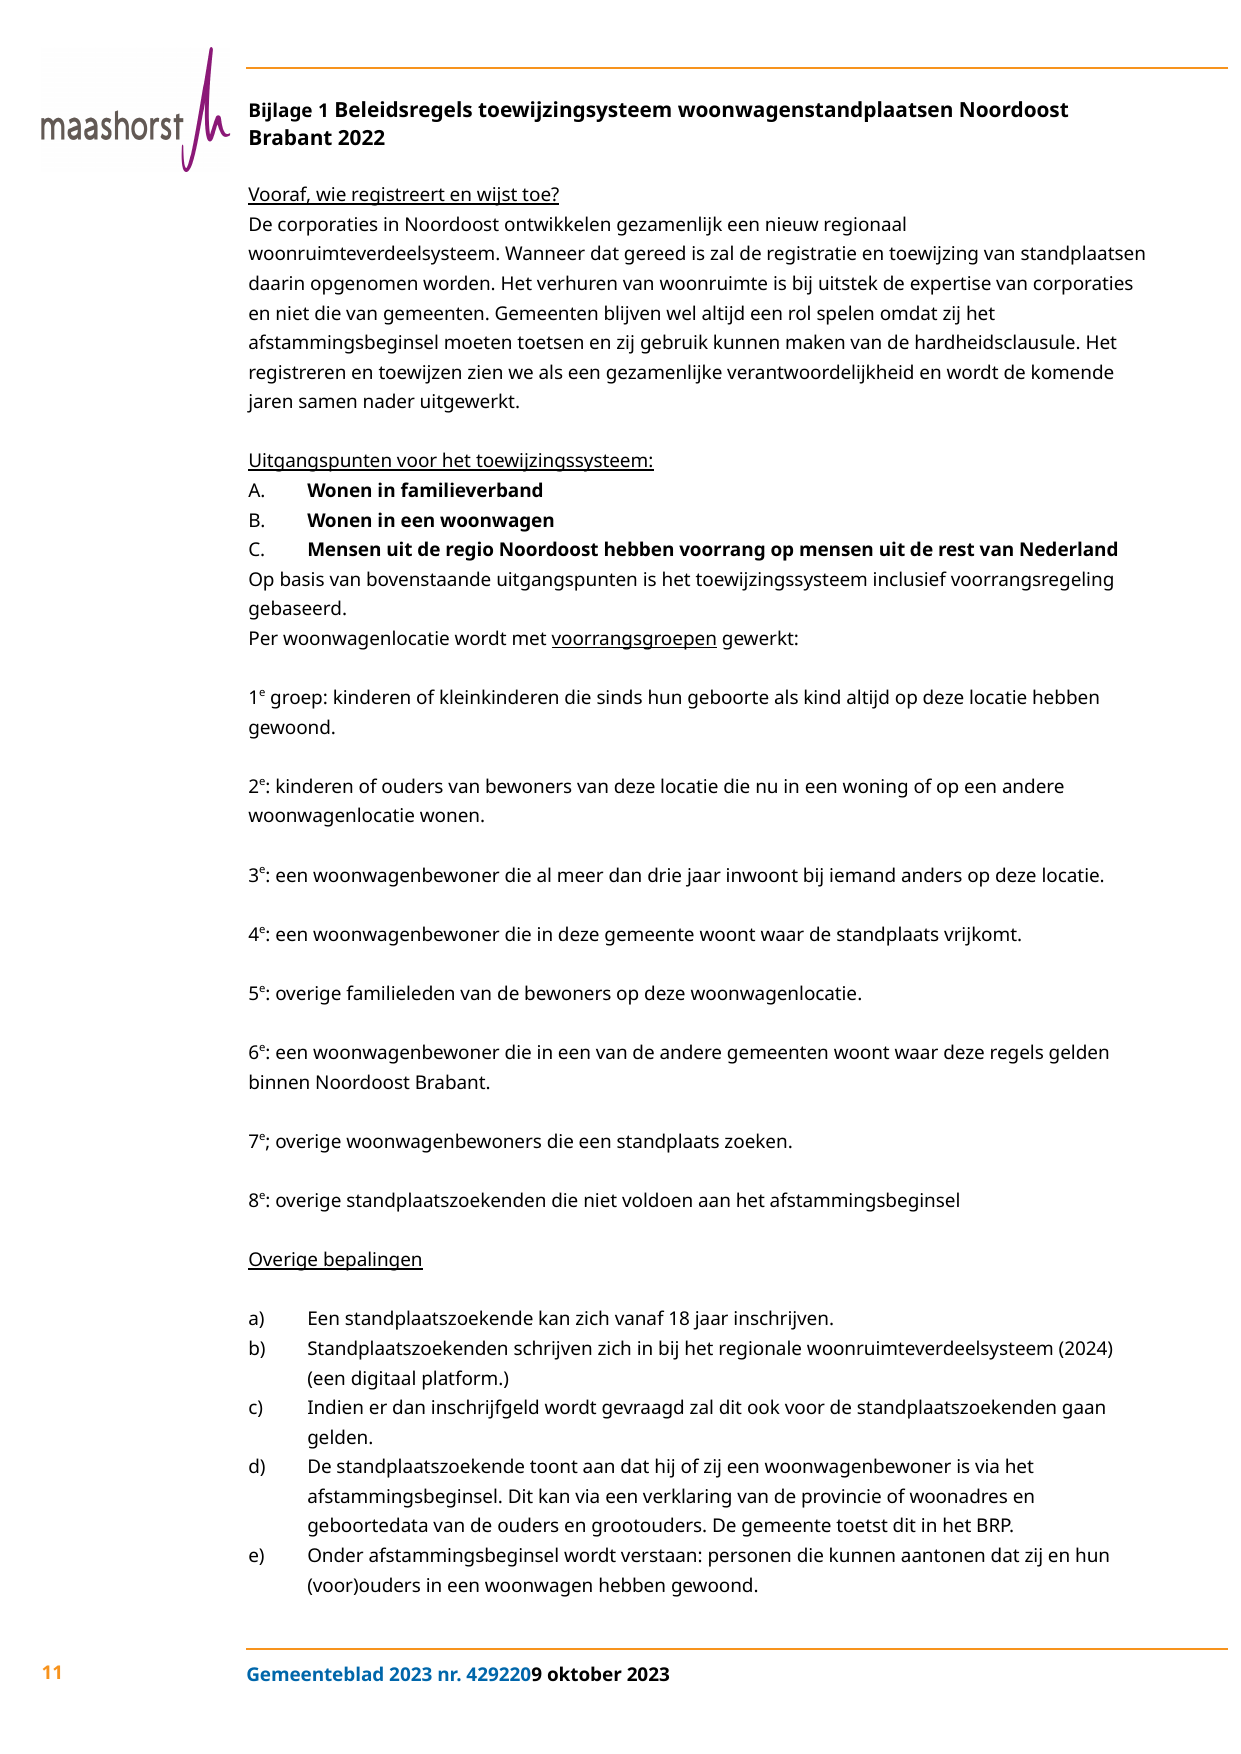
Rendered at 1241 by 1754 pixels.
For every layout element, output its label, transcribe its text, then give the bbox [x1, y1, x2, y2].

text 2e: kinderen of ouders van bewoners van deze locatie die nu in een woning of op een andere woonwagenlocatie wonen. [248, 773, 1152, 828]
text 1e groep: kinderen of kleinkinderen die sinds hun geboorte als kind altijd op deze locatie hebben gewoond. [248, 684, 1152, 739]
text 6e: een woonwagenbewoner die in een van de andere gemeenten woont waar deze regels gelden binnen Noordoost Brabant. [248, 1039, 1152, 1094]
text Uitgangspunten voor het toewijzingssysteem: [248, 448, 1152, 473]
text Op basis van bovenstaande uitgangspunten is het toewijzingssysteem inclusief voorrangsregeling gebaseerd. [248, 566, 1152, 621]
list Wonen in familieverband [248, 477, 1152, 503]
list Wonen in een woonwagen [248, 507, 1152, 532]
list Een standplaatszoekende kan zich vanaf 18 jaar inschrijven. [248, 1306, 1152, 1331]
list Mensen uit de regio Noordoost hebben voorrang op mensen uit de rest van Nederland [248, 536, 1152, 562]
text Bijlage 1 Beleidsregels toewijzingsysteem woonwagenstandplaatsen Noordoost Brabant 2022 [248, 95, 1152, 152]
list Standplaatszoekenden schrijven zich in bij het regionale woonruimteverdeelsysteem (2024) (een digitaal platform.) [248, 1335, 1152, 1390]
list Onder afstammingsbeginsel wordt verstaan: personen die kunnen aantonen dat zij en hun (voor)ouders in een woonwagen hebben gewoond. [248, 1542, 1152, 1597]
list De standplaatszoekende toont aan dat hij of zij een woonwagenbewoner is via het afstammingsbeginsel. Dit kan via een verklaring van de provincie of woonadres en geboortedata van de ouders en grootouders. De gemeente toetst dit in het BRP. [248, 1453, 1152, 1538]
text Overige bepalingen [248, 1246, 1152, 1272]
text 5e: overige familieleden van de bewoners op deze woonwagenlocatie. [248, 980, 1152, 1006]
text Per woonwagenlocatie wordt met voorrangsgroepen gewerkt: [248, 625, 1152, 651]
text 3e: een woonwagenbewoner die al meer dan drie jaar inwoont bij iemand anders op deze locatie. [248, 862, 1152, 887]
text 4e: een woonwagenbewoner die in deze gemeente woont waar de standplaats vrijkomt. [248, 921, 1152, 947]
text 7e; overige woonwagenbewoners die een standplaats zoeken. [248, 1128, 1152, 1154]
list Indien er dan inschrijfgeld wordt gevraagd zal dit ook voor de standplaatszoekenden gaan gelden. [248, 1394, 1152, 1449]
text De corporaties in Noordoost ontwikkelen gezamenlijk een nieuw regionaal woonruimteverdeelsysteem. Wanneer dat gereed is zal de registratie en toewijzing van standplaatsen daarin opgenomen worden. Het verhuren van woonruimte is bij uitstek de expertise van corporaties en niet die van gemeenten. Gemeenten blijven wel altijd een rol spelen omdat zij het afstammingsbeginsel moeten toetsen en zij gebruik kunnen maken van de hardheidsclausule. Het registreren en toewijzen zien we als een gezamenlijke verantwoordelijkheid en wordt de komende jaren samen nader uitgewerkt. [248, 211, 1152, 414]
text Vooraf, wie registreert en wijst toe? [248, 181, 1152, 207]
text 8e: overige standplaatszoekenden die niet voldoen aan het afstammingsbeginsel [248, 1187, 1152, 1213]
picture [41, 47, 231, 172]
